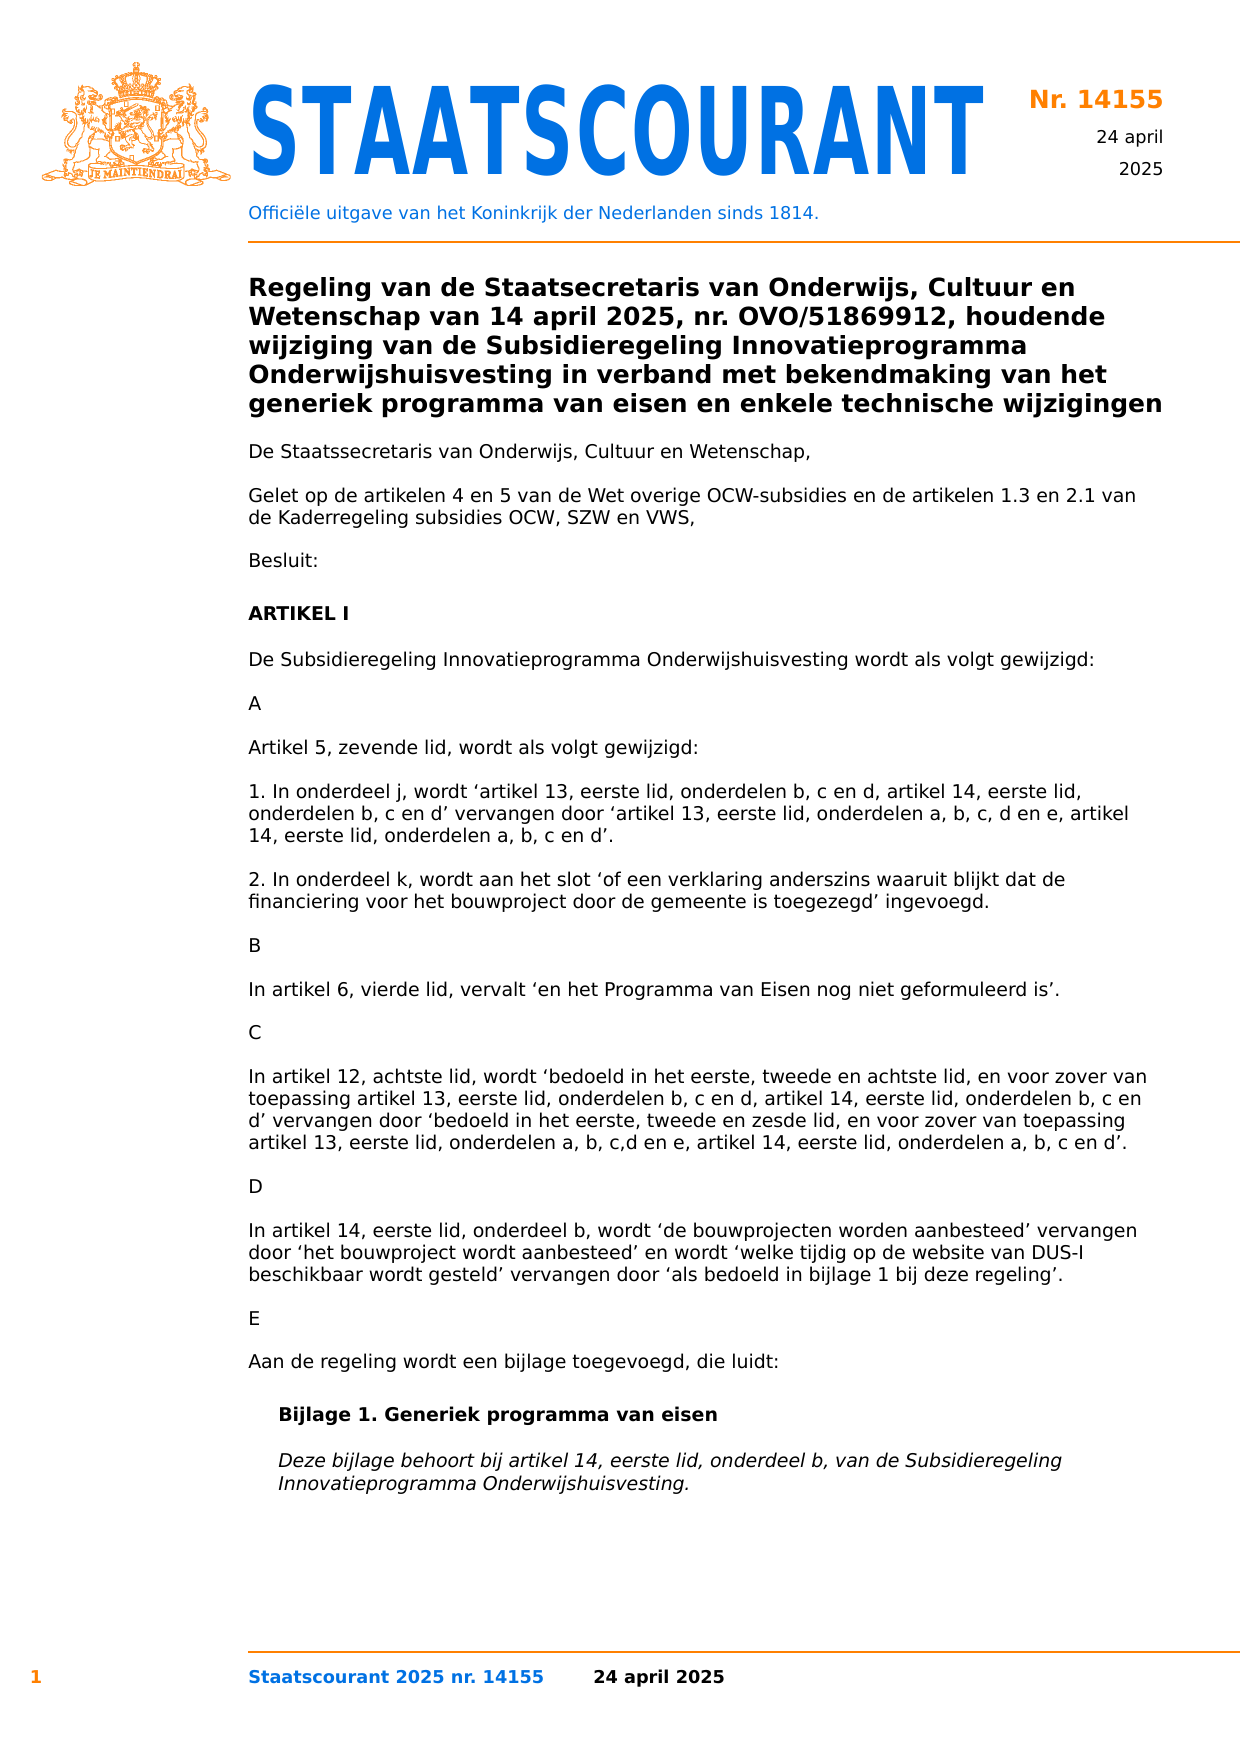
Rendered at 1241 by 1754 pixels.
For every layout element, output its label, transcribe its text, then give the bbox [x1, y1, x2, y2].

table_cell 24 april [998, 121, 1240, 153]
text 1. In onderdeel j, wordt ‘artikel 13, eerste lid, onderdelen b, c en d, artikel 14, eerste lid, onderdelen b, c en d’ vervangen door ‘artikel 13, eerste lid, onderdelen a, b, c, d en e, artikel 14, eerste lid, onderdelen a, b, c en d’. [248, 781, 1163, 847]
text E [248, 1308, 1163, 1329]
text Besluit: [248, 550, 1163, 572]
subtitle ARTIKEL I [248, 602, 1163, 624]
table_header [25, 62, 248, 241]
table_cell 2025 [998, 153, 1240, 203]
text Deze bijlage behoort bij artikel 14, eerste lid, onderdeel b, van de Subsidieregeling Innovatieprogramma Onderwijshuisvesting. [278, 1450, 1163, 1494]
table_header Nr. 14155 [998, 62, 1240, 121]
text 2. In onderdeel k, wordt aan het slot ‘of een verklaring anderszins waaruit blijkt dat de financiering voor het bouwproject door de gemeente is toegezegd’ ingevoegd. [248, 869, 1163, 913]
text In artikel 12, achtste lid, wordt ‘bedoeld in het eerste, tweede en achtste lid, en voor zover van toepassing artikel 13, eerste lid, onderdelen b, c en d, artikel 14, eerste lid, onderdelen b, c en d’ vervangen door ‘bedoeld in het eerste, tweede en zesde lid, en voor zover van toepassing artikel 13, eerste lid, onderdelen a, b, c,d en e, artikel 14, eerste lid, onderdelen a, b, c en d’. [248, 1066, 1163, 1154]
table_cell Officiële uitgave van het Koninkrijk der Nederlanden sinds 1814. [248, 203, 1240, 241]
table_header STAATSCOURANT [248, 62, 998, 203]
text A [248, 693, 1163, 715]
text Aan de regeling wordt een bijlage toegevoegd, die luidt: [248, 1351, 1163, 1373]
subtitle Bijlage 1. Generiek programma van eisen [278, 1403, 1163, 1425]
text D [248, 1176, 1163, 1198]
text In artikel 6, vierde lid, vervalt ‘en het Programma van Eisen nog niet geformuleerd is’. [248, 978, 1163, 1000]
text De Subsidieregeling Innovatieprogramma Onderwijshuisvesting wordt als volgt gewijzigd: [248, 649, 1163, 671]
picture [41, 62, 231, 186]
text In artikel 14, eerste lid, onderdeel b, wordt ‘de bouwprojecten worden aanbesteed’ vervangen door ‘het bouwproject wordt aanbesteed’ en wordt ‘welke tijdig op de website van DUS-I beschikbaar wordt gesteld’ vervangen door ‘als bedoeld in bijlage 1 bij deze regeling’. [248, 1220, 1163, 1286]
text Gelet op de artikelen 4 en 5 van de Wet overige OCW-subsidies en de artikelen 1.3 en 2.1 van de Kaderregeling subsidies OCW, SZW en VWS, [248, 484, 1163, 528]
text B [248, 934, 1163, 957]
text Artikel 5, zevende lid, wordt als volgt gewijzigd: [248, 737, 1163, 759]
subtitle Regeling van de Staatsecretaris van Onderwijs, Cultuur en Wetenschap van 14 april 2025, nr. OVO/51869912, houdende wijziging van de Subsidieregeling Innovatieprogramma Onderwijshuisvesting in verband met bekendmaking van het generiek programma van eisen en enkele technische wijzigingen [248, 273, 1163, 419]
text De Staatssecretaris van Onderwijs, Cultuur en Wetenschap, [248, 441, 1163, 463]
text C [248, 1022, 1163, 1044]
